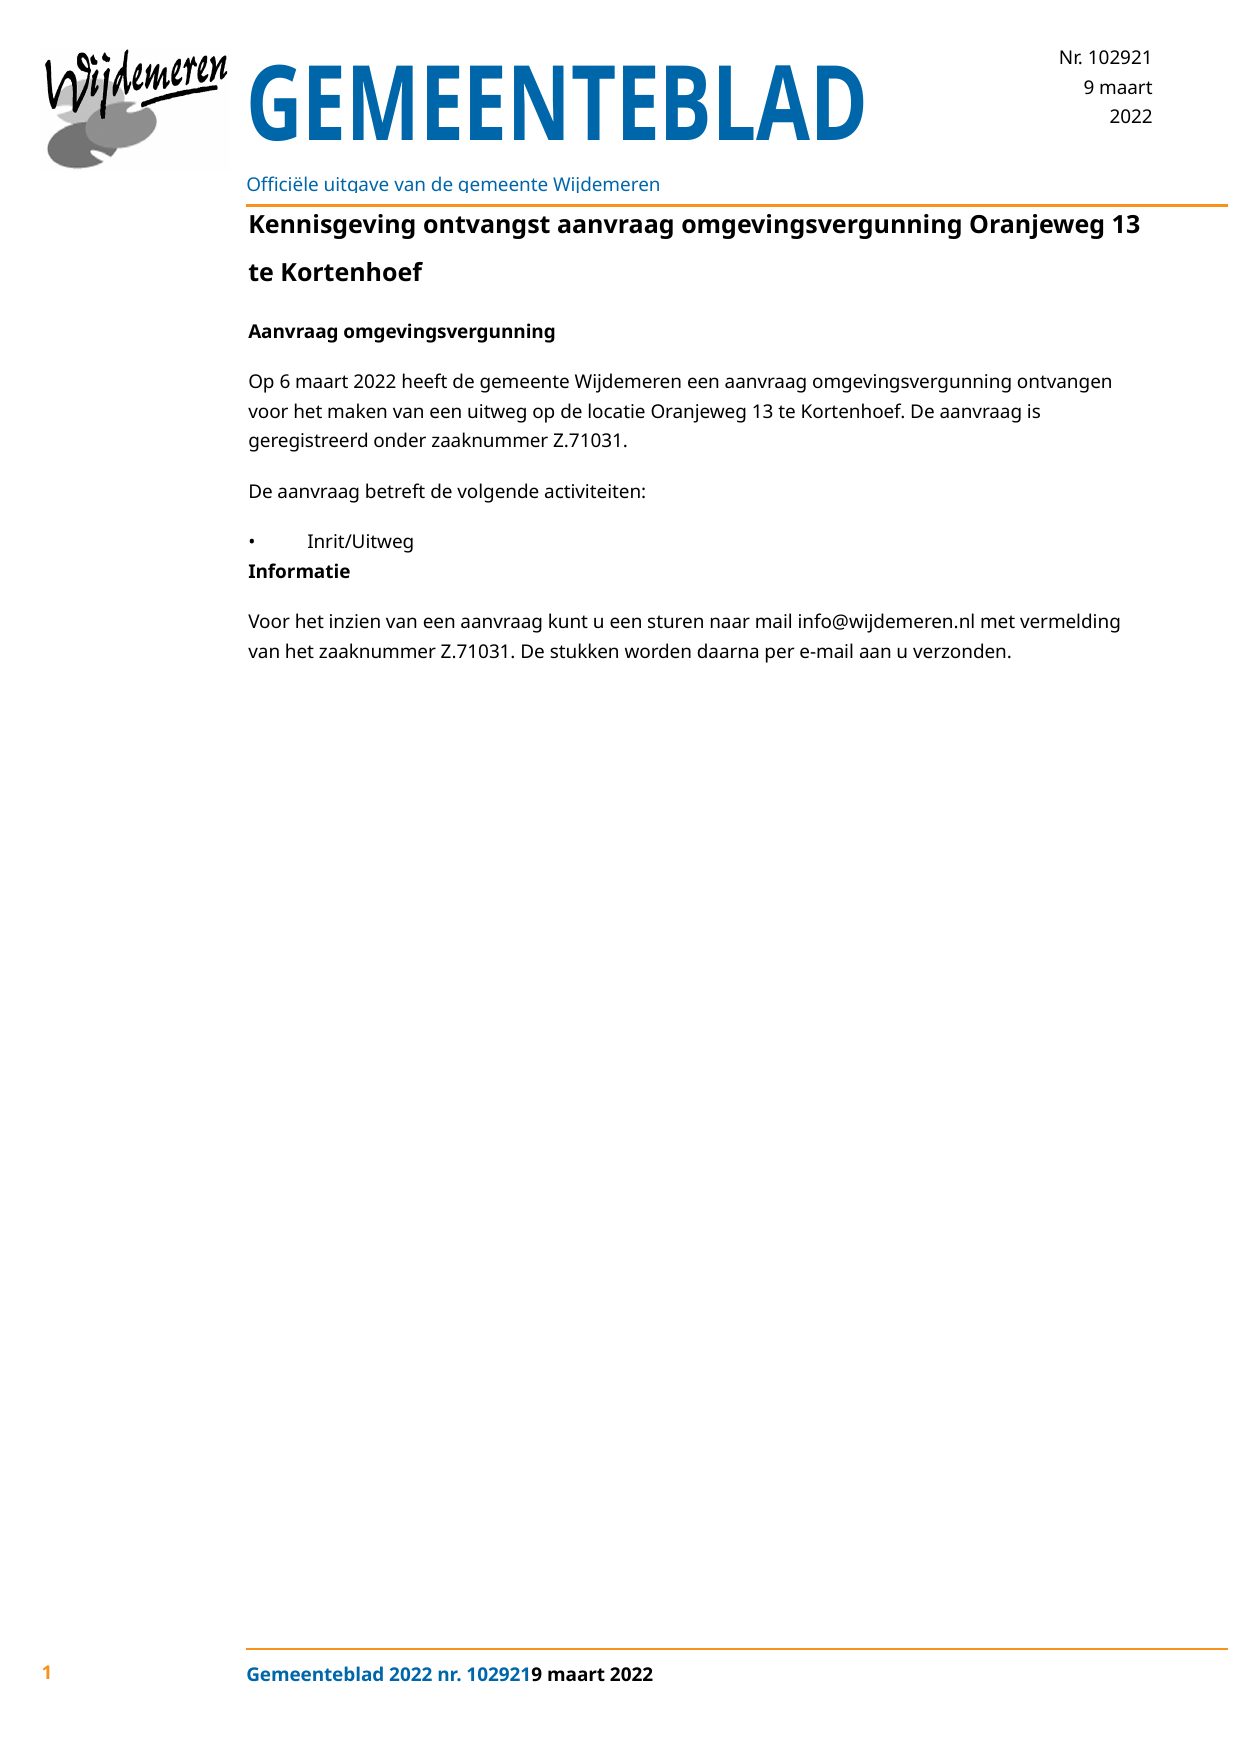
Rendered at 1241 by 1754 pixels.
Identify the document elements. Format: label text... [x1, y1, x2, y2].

list Inrit/Uitweg [248, 528, 1152, 554]
text Aanvraag omgevingsvergunning [248, 318, 1152, 344]
text Informatie [248, 558, 1152, 584]
text Voor het inzien van een aanvraag kunt u een sturen naar mail info@wijdemeren.nl met vermelding van het zaaknummer Z.71031. De stukken worden daarna per e-mail aan u verzonden. [248, 608, 1152, 664]
text De aanvraag betreft de volgende activiteiten: [248, 478, 1152, 504]
picture [41, 47, 231, 172]
text Kennisgeving ontvangst aanvraag omgevingsvergunning Oranjeweg 13 te Kortenhoef [248, 207, 1152, 288]
text Op 6 maart 2022 heeft de gemeente Wijdemeren een aanvraag omgevingsvergunning ontvangen voor het maken van een uitweg op de locatie Oranjeweg 13 te Kortenhoef. De aanvraag is geregistreerd onder zaaknummer Z.71031. [248, 368, 1152, 453]
